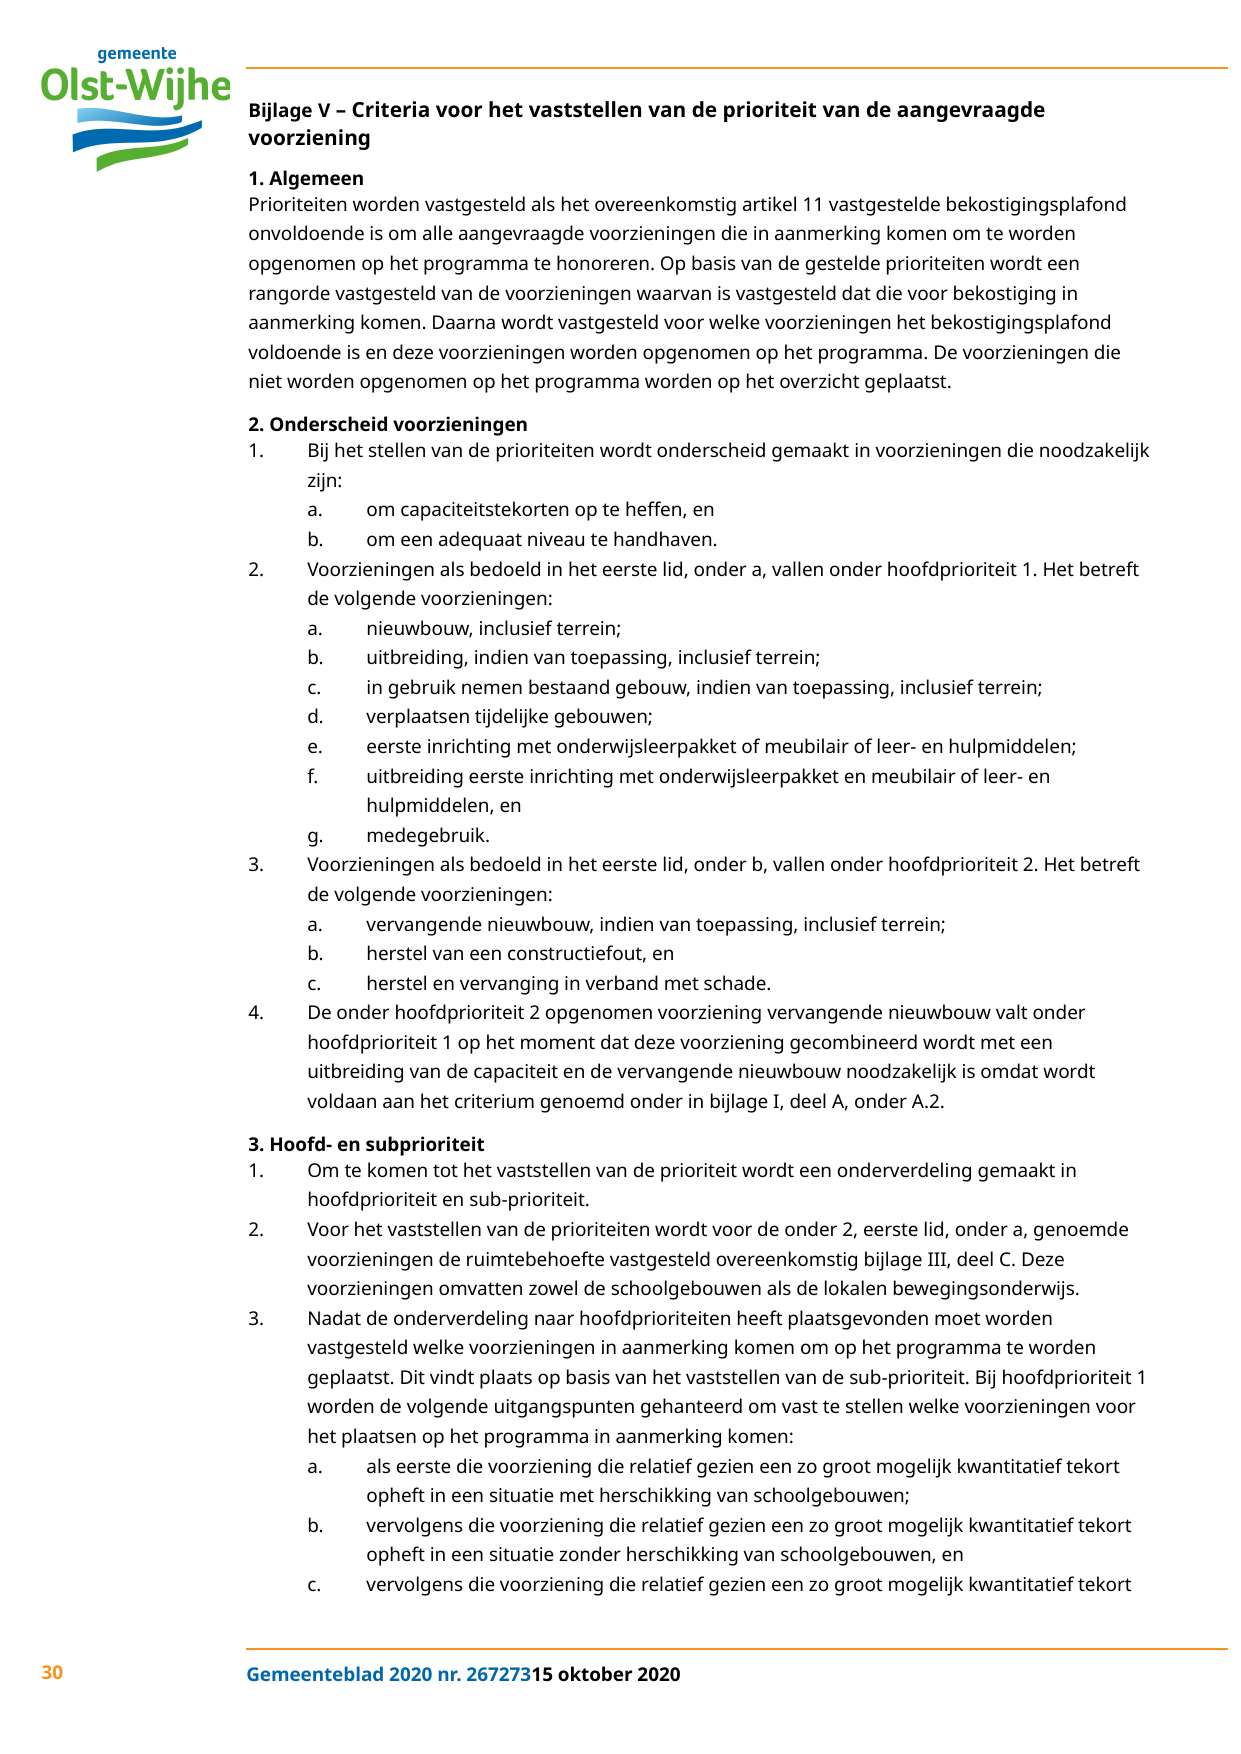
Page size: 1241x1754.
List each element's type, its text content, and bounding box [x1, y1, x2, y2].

text 1. Algemeen [248, 165, 1152, 191]
picture [41, 47, 231, 172]
list nieuwbouw, inclusief terrein; [307, 615, 1152, 641]
text Prioriteiten worden vastgesteld als het overeenkomstig artikel 11 vastgestelde bekostigingsplafond onvoldoende is om alle aangevraagde voorzieningen die in aanmerking komen om te worden opgenomen op het programma te honoreren. Op basis van de gestelde prioriteiten wordt een rangorde vastgesteld van de voorzieningen waarvan is vastgesteld dat die voor bekostiging in aanmerking komen. Daarna wordt vastgesteld voor welke voorzieningen het bekostigingsplafond voldoende is en deze voorzieningen worden opgenomen op het programma. De voorzieningen die niet worden opgenomen op het programma worden op het overzicht geplaatst. [248, 191, 1152, 394]
text Bijlage V – Criteria voor het vaststellen van de prioriteit van de aangevraagde voorziening [248, 95, 1152, 152]
list Voorzieningen als bedoeld in het eerste lid, onder a, vallen onder hoofdprioriteit 1. Het betreft de volgende voorzieningen: [248, 556, 1152, 611]
list in gebruik nemen bestaand gebouw, indien van toepassing, inclusief terrein; [307, 674, 1152, 700]
list Voor het vaststellen van de prioriteiten wordt voor de onder 2, eerste lid, onder a, genoemde voorzieningen de ruimtebehoefte vastgesteld overeenkomstig bijlage III, deel C. Deze voorzieningen omvatten zowel de schoolgebouwen als de lokalen bewegingsonderwijs. [248, 1216, 1152, 1301]
list Om te komen tot het vaststellen van de prioriteit wordt een onderverdeling gemaakt in hoofdprioriteit en sub-prioriteit. [248, 1157, 1152, 1212]
list als eerste die voorziening die relatief gezien een zo groot mogelijk kwantitatief tekort opheft in een situatie met herschikking van schoolgebouwen; [307, 1453, 1152, 1508]
list uitbreiding, indien van toepassing, inclusief terrein; [307, 644, 1152, 670]
list Voorzieningen als bedoeld in het eerste lid, onder b, vallen onder hoofdprioriteit 2. Het betreft de volgende voorzieningen: [248, 852, 1152, 907]
list om capaciteitstekorten op te heffen, en [307, 497, 1152, 522]
list vervolgens die voorziening die relatief gezien een zo groot mogelijk kwantitatief tekort [307, 1571, 1152, 1597]
list herstel en vervanging in verband met schade. [307, 970, 1152, 996]
list herstel van een constructiefout, en [307, 940, 1152, 966]
list eerste inrichting met onderwijsleerpakket of meubilair of leer- en hulpmiddelen; [307, 733, 1152, 759]
list medegebruik. [307, 822, 1152, 848]
text 3. Hoofd- en subprioriteit [248, 1131, 1152, 1157]
list De onder hoofdprioriteit 2 opgenomen voorziening vervangende nieuwbouw valt onder hoofdprioriteit 1 op het moment dat deze voorziening gecombineerd wordt met een uitbreiding van de capaciteit en de vervangende nieuwbouw noodzakelijk is omdat wordt voldaan aan het criterium genoemd onder in bijlage I, deel A, onder A.2. [248, 999, 1152, 1114]
list verplaatsen tijdelijke gebouwen; [307, 704, 1152, 729]
list vervangende nieuwbouw, indien van toepassing, inclusief terrein; [307, 911, 1152, 936]
list om een adequaat niveau te handhaven. [307, 526, 1152, 552]
list uitbreiding eerste inrichting met onderwijsleerpakket en meubilair of leer- en hulpmiddelen, en [307, 763, 1152, 818]
list Nadat de onderverdeling naar hoofdprioriteiten heeft plaatsgevonden moet worden vastgesteld welke voorzieningen in aanmerking komen om op het programma te worden geplaatst. Dit vindt plaats op basis van het vaststellen van de sub-prioriteit. Bij hoofdprioriteit 1 worden de volgende uitgangspunten gehanteerd om vast te stellen welke voorzieningen voor het plaatsen op het programma in aanmerking komen: [248, 1305, 1152, 1449]
list vervolgens die voorziening die relatief gezien een zo groot mogelijk kwantitatief tekort opheft in een situatie zonder herschikking van schoolgebouwen, en [307, 1512, 1152, 1567]
list Bij het stellen van de prioriteiten wordt onderscheid gemaakt in voorzieningen die noodzakelijk zijn: [248, 437, 1152, 493]
text 2. Onderscheid voorzieningen [248, 412, 1152, 437]
